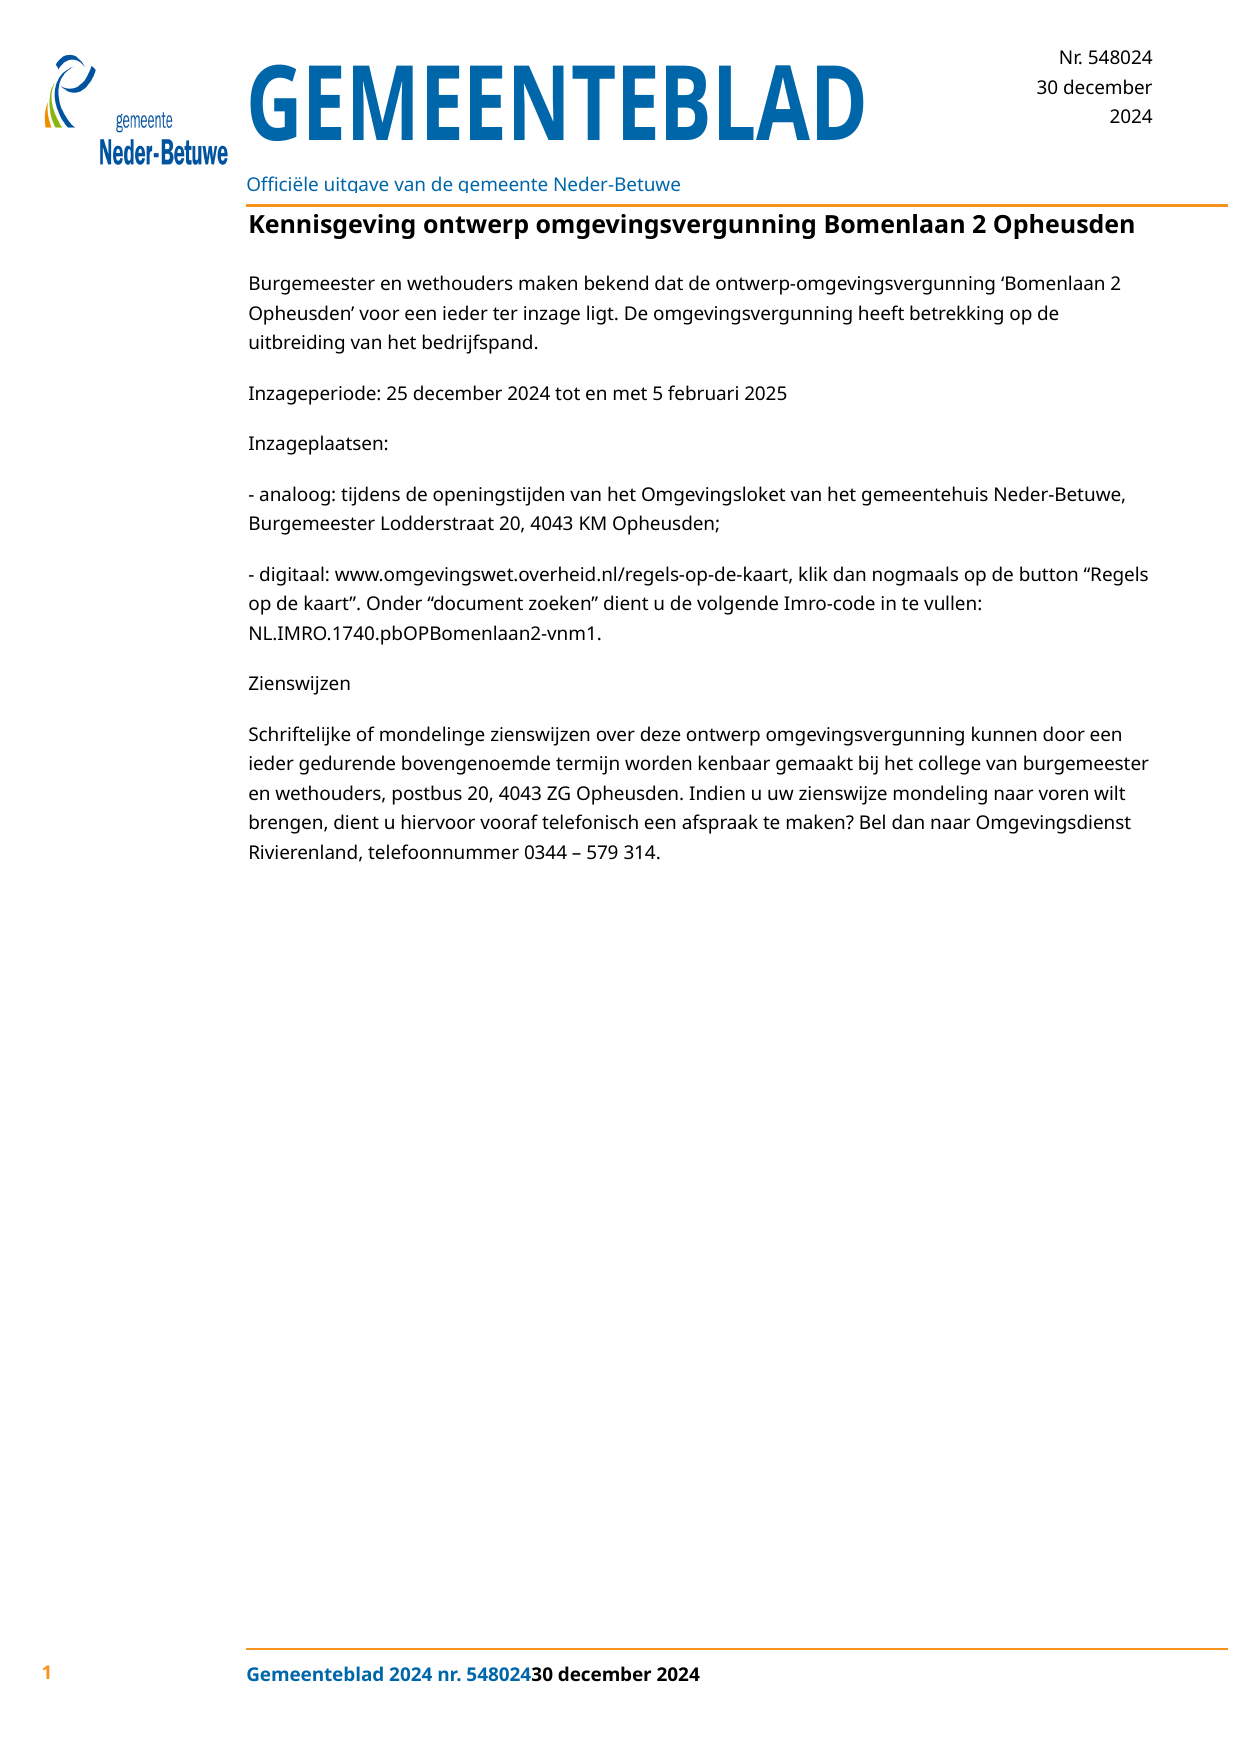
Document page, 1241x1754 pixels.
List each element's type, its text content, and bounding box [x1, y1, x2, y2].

text - analoog: tijdens de openingstijden van het Omgevingsloket van het gemeentehuis Neder-Betuwe, Burgemeester Lodderstraat 20, 4043 KM Opheusden; [248, 481, 1152, 536]
text Zienswijzen [248, 670, 1152, 696]
text Inzageplaatsen: [248, 430, 1152, 456]
text Burgemeester en wethouders maken bekend dat de ontwerp-omgevingsvergunning ‘Bomenlaan 2 Opheusden’ voor een ieder ter inzage ligt. De omgevingsvergunning heeft betrekking op de uitbreiding van het bedrijfspand. [248, 270, 1152, 355]
text - digitaal: www.omgevingswet.overheid.nl/regels-op-de-kaart, klik dan nogmaals op de button “Regels op de kaart”. Onder “document zoeken” dient u de volgende Imro-code in te vullen: NL.IMRO.1740.pbOPBomenlaan2-vnm1. [248, 561, 1152, 646]
picture [41, 47, 231, 172]
text Inzageperiode: 25 december 2024 tot en met 5 februari 2025 [248, 380, 1152, 406]
text Kennisgeving ontwerp omgevingsvergunning Bomenlaan 2 Opheusden [248, 207, 1152, 241]
text Schriftelijke of mondelinge zienswijzen over deze ontwerp omgevingsvergunning kunnen door een ieder gedurende bovengenoemde termijn worden kenbaar gemaakt bij het college van burgemeester en wethouders, postbus 20, 4043 ZG Opheusden. Indien u uw zienswijze mondeling naar voren wilt brengen, dient u hiervoor vooraf telefonisch een afspraak te maken? Bel dan naar Omgevingsdienst Rivierenland, telefoonnummer 0344 – 579 314. [248, 721, 1152, 865]
